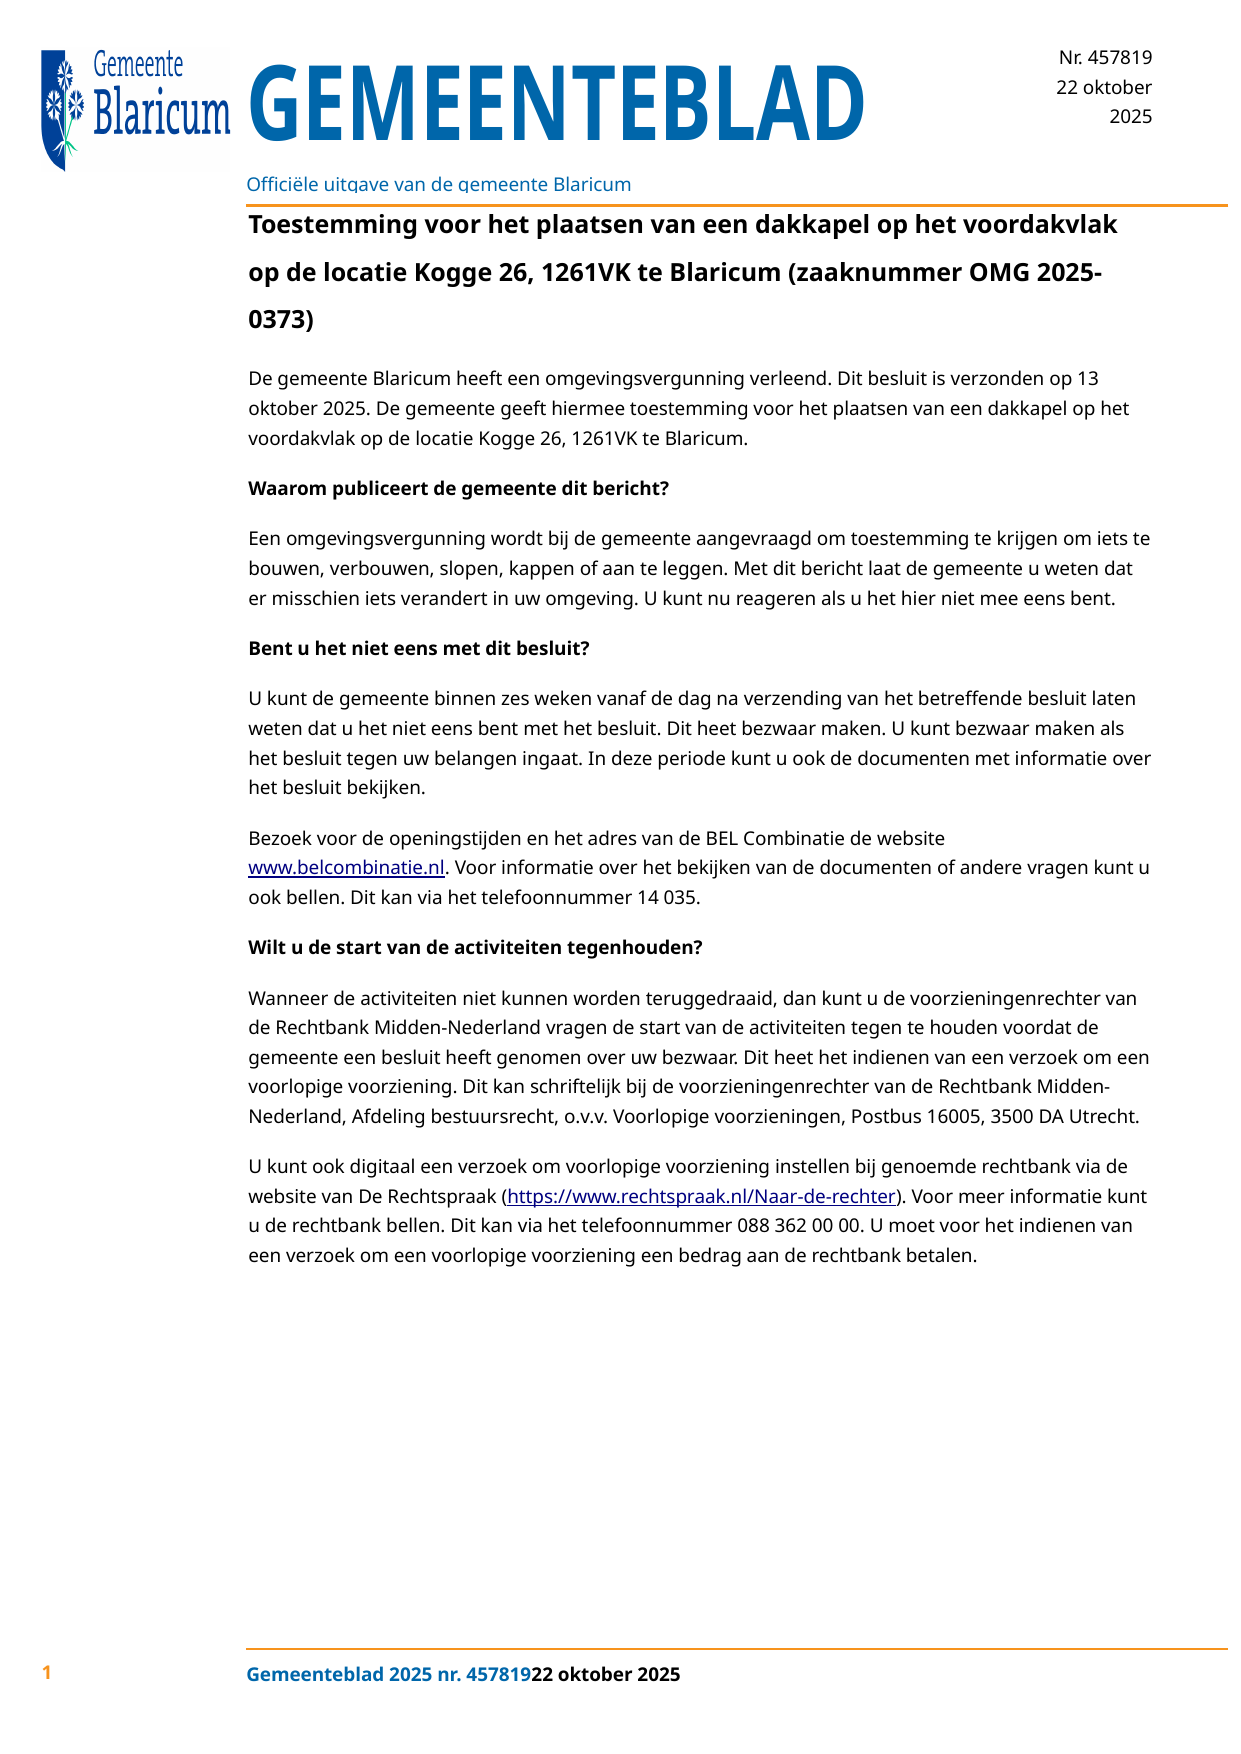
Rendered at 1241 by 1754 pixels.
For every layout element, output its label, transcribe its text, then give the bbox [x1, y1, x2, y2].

text Wilt u de start van de activiteiten tegenhouden? [248, 934, 1152, 960]
text De gemeente Blaricum heeft een omgevingsvergunning verleend. Dit besluit is verzonden op 13 oktober 2025. De gemeente geeft hiermee toestemming voor het plaatsen van een dakkapel op het voordakvlak op de locatie Kogge 26, 1261VK te Blaricum. [248, 366, 1152, 450]
text U kunt de gemeente binnen zes weken vanaf de dag na verzending van het betreffende besluit laten weten dat u het niet eens bent met het besluit. Dit heet bezwaar maken. U kunt bezwaar maken als het besluit tegen uw belangen ingaat. In deze periode kunt u ook de documenten met informatie over het besluit bekijken. [248, 686, 1152, 800]
text U kunt ook digitaal een verzoek om voorlopige voorziening instellen bij genoemde rechtbank via de website van De Rechtspraak (https://www.rechtspraak.nl/Naar-de-rechter). Voor meer informatie kunt u de rechtbank bellen. Dit kan via het telefoonnummer 088 362 00 00. U moet voor het indienen van een verzoek om een voorlopige voorziening een bedrag aan de rechtbank betalen. [248, 1153, 1152, 1268]
text Wanneer de activiteiten niet kunnen worden teruggedraaid, dan kunt u de voorzieningenrechter van de Rechtbank Midden-Nederland vragen de start van de activiteiten tegen te houden voordat de gemeente een besluit heeft genomen over uw bezwaar. Dit heet het indienen van een verzoek om een voorlopige voorziening. Dit kan schriftelijk bij de voorzieningenrechter van de Rechtbank Midden-Nederland, Afdeling bestuursrecht, o.v.v. Voorlopige voorzieningen, Postbus 16005, 3500 DA Utrecht. [248, 985, 1152, 1129]
text Bezoek voor de openingstijden en het adres van de BEL Combinatie de website www.belcombinatie.nl. Voor informatie over het bekijken van de documenten of andere vragen kunt u ook bellen. Dit kan via het telefoonnummer 14 035. [248, 825, 1152, 909]
text Waarom publiceert de gemeente dit bericht? [248, 475, 1152, 501]
text Een omgevingsvergunning wordt bij de gemeente aangevraagd om toestemming te krijgen om iets te bouwen, verbouwen, slopen, kappen of aan te leggen. Met dit bericht laat de gemeente u weten dat er misschien iets verandert in uw omgeving. U kunt nu reageren als u het hier niet mee eens bent. [248, 526, 1152, 610]
text Bent u het niet eens met dit besluit? [248, 635, 1152, 661]
text Toestemming voor het plaatsen van een dakkapel op het voordakvlak op de locatie Kogge 26, 1261VK te Blaricum (zaaknummer OMG 2025-0373) [248, 207, 1152, 336]
picture [41, 47, 231, 172]
